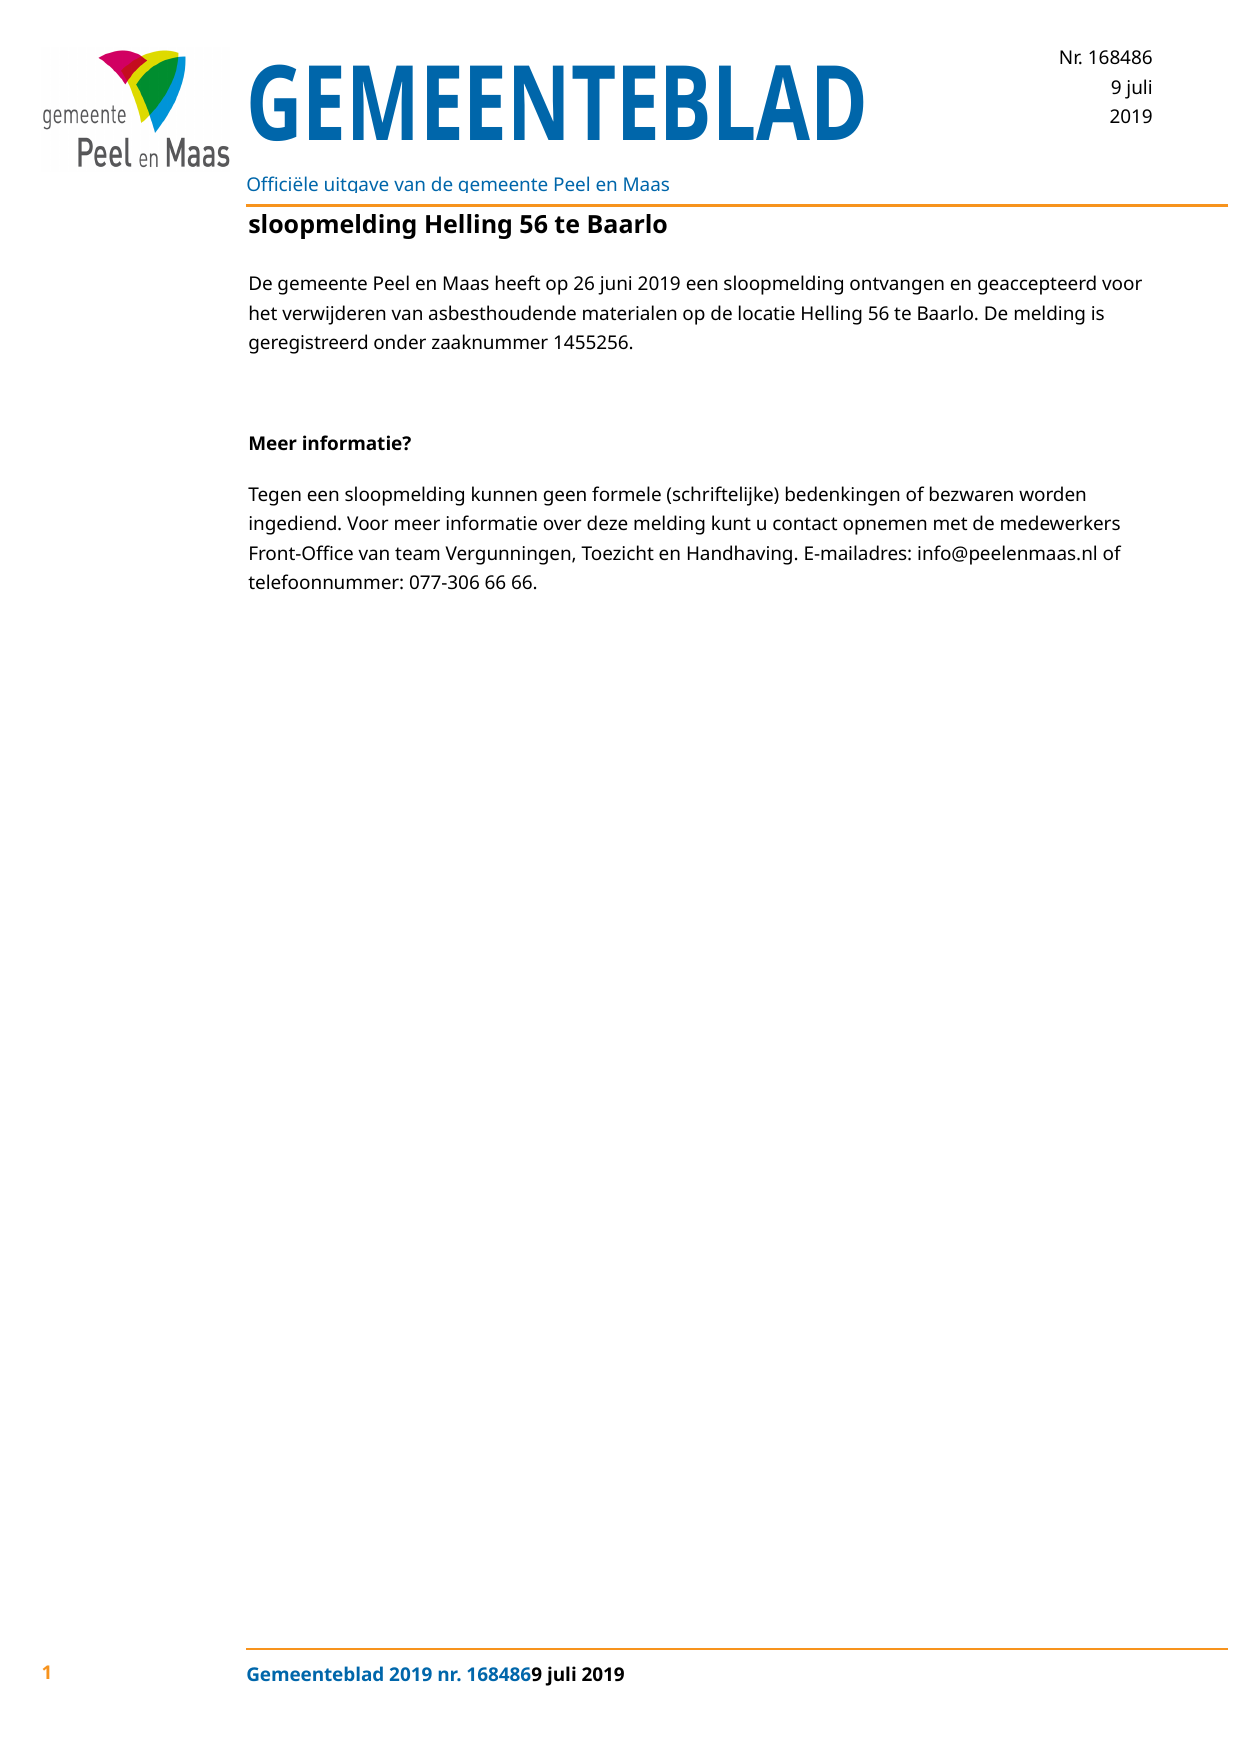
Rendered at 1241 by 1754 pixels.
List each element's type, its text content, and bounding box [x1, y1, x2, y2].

text De gemeente Peel en Maas heeft op 26 juni 2019 een sloopmelding ontvangen en geaccepteerd voor het verwijderen van asbesthoudende materialen op de locatie Helling 56 te Baarlo. De melding is geregistreerd onder zaaknummer 1455256. [248, 270, 1152, 355]
picture [41, 47, 231, 172]
text sloopmelding Helling 56 te Baarlo [248, 207, 1152, 241]
text Tegen een sloopmelding kunnen geen formele (schriftelijke) bedenkingen of bezwaren worden ingediend. Voor meer informatie over deze melding kunt u contact opnemen met de medewerkers Front-Office van team Vergunningen, Toezicht en Handhaving. E-mailadres: info@peelenmaas.nl of telefoonnummer: 077-306 66 66. [248, 481, 1152, 595]
text Meer informatie? [248, 430, 1152, 456]
